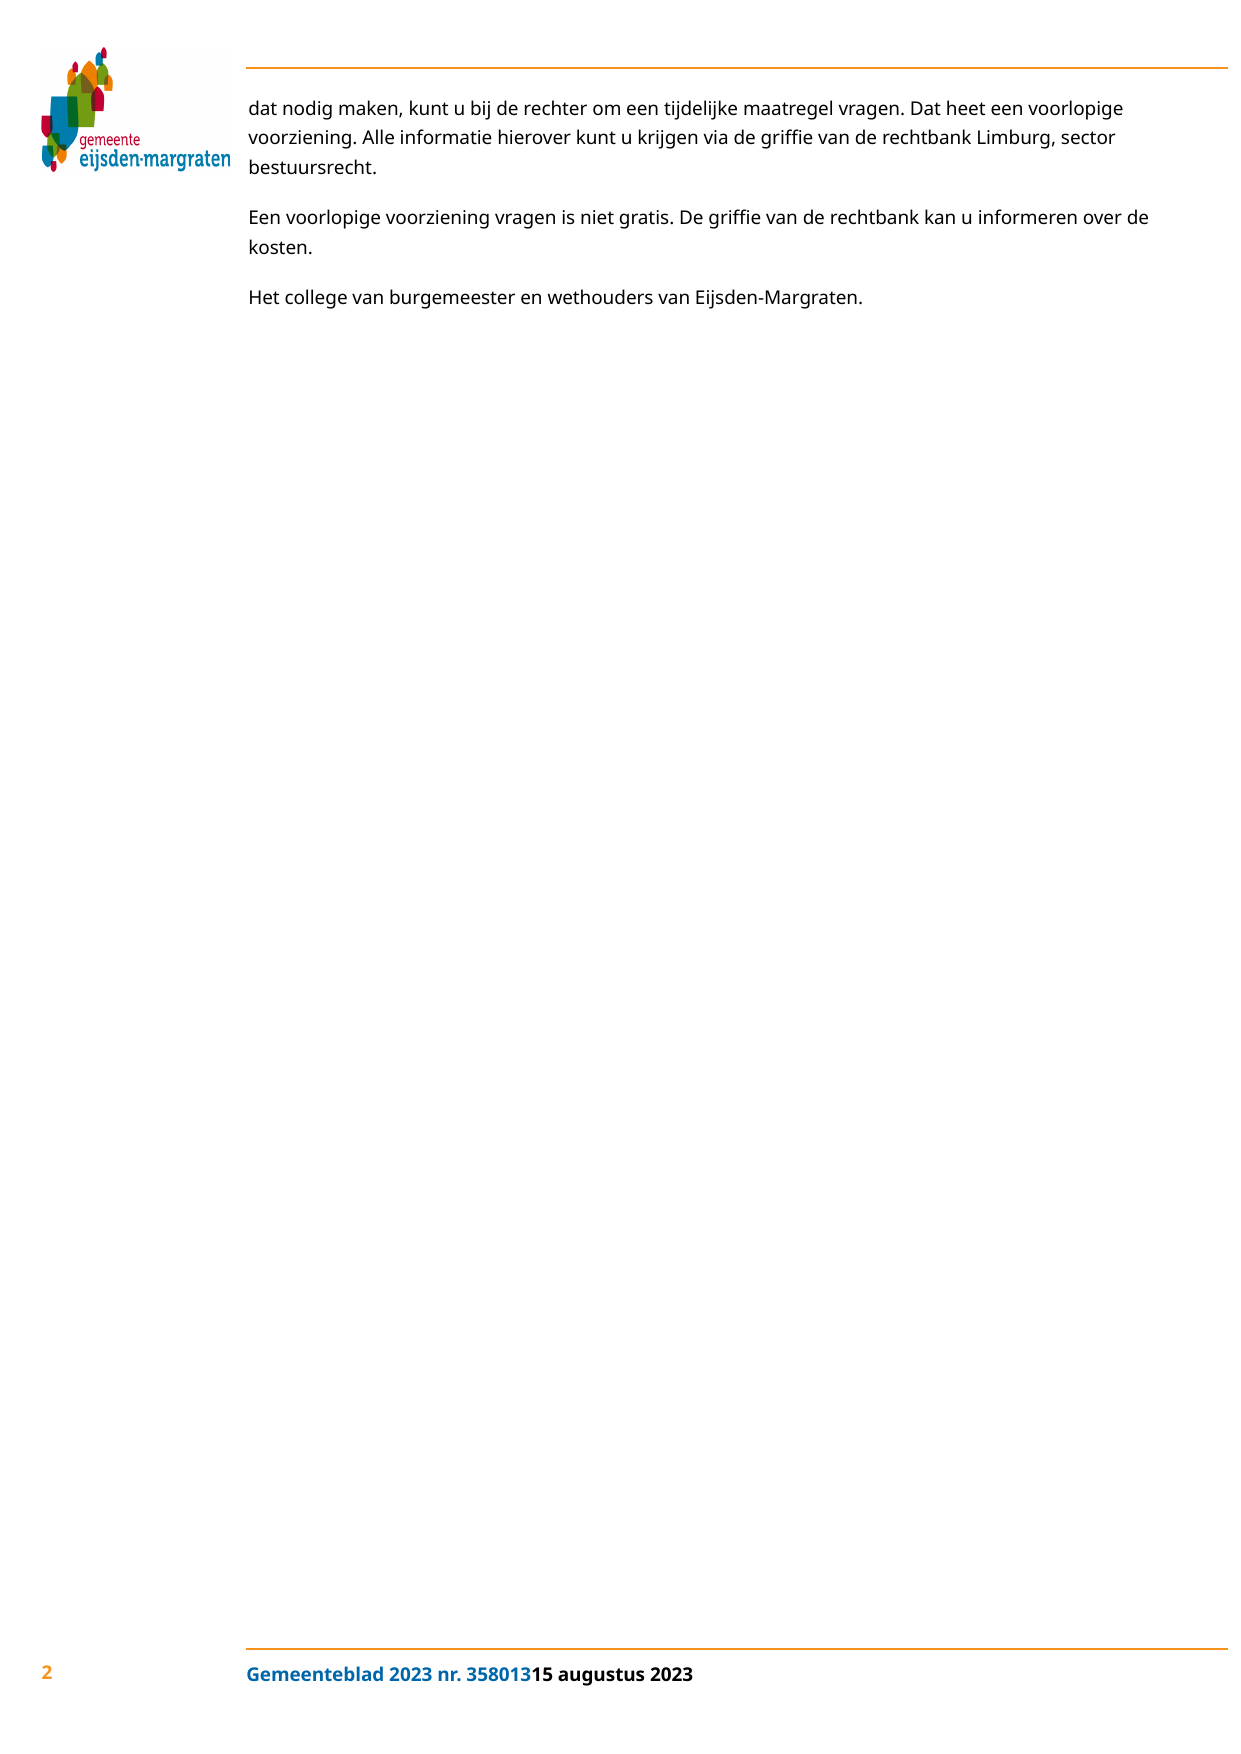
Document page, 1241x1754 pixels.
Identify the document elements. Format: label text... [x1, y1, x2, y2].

picture [41, 47, 231, 172]
text dat nodig maken, kunt u bij de rechter om een tijdelijke maatregel vragen. Dat heet een voorlopige voorziening. Alle informatie hierover kunt u krijgen via de griffie van de rechtbank Limburg, sector bestuursrecht. [248, 95, 1152, 180]
text Een voorlopige voorziening vragen is niet gratis. De griffie van de rechtbank kan u informeren over de kosten. [248, 204, 1152, 260]
text Het college van burgemeester en wethouders van Eijsden-Margraten. [248, 284, 1152, 310]
